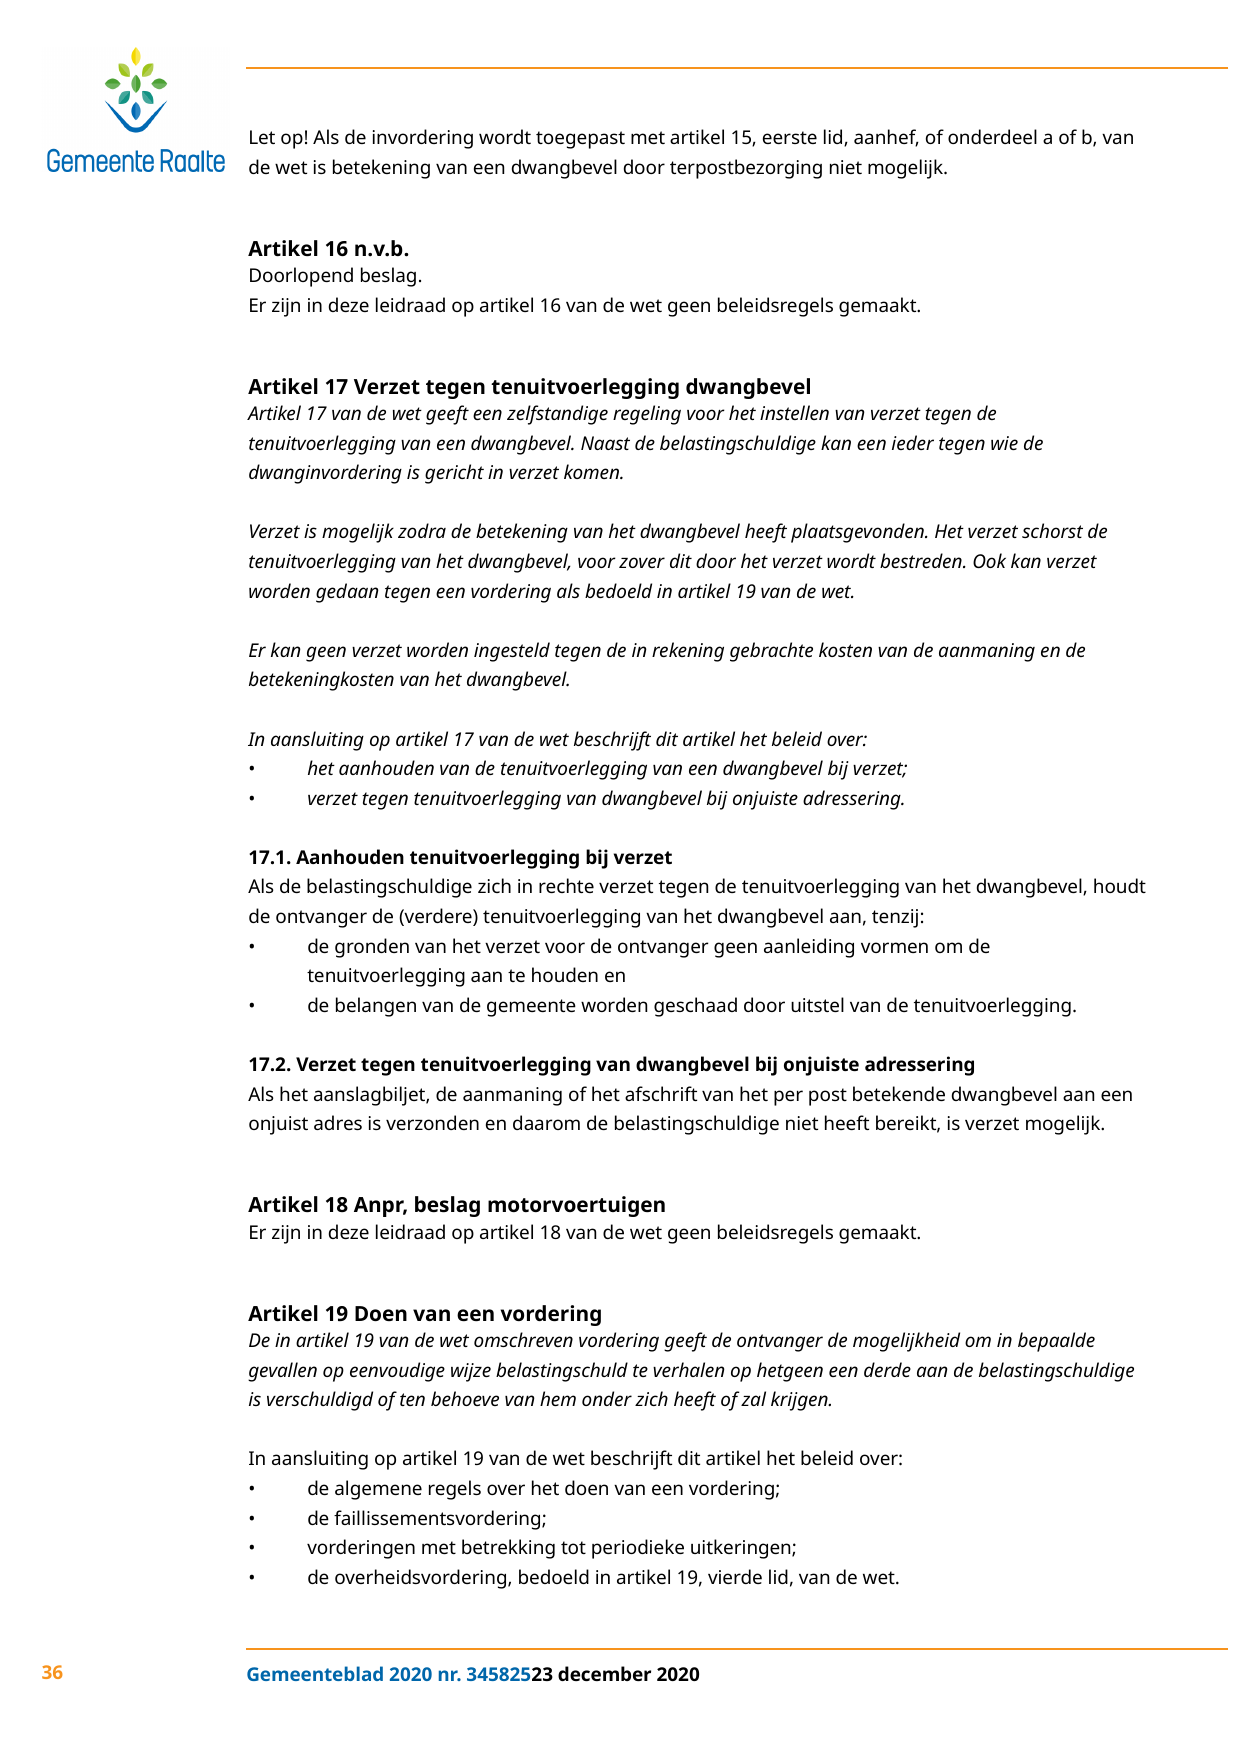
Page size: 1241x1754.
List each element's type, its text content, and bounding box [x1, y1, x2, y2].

list verzet tegen tenuitvoerlegging van dwangbevel bij onjuiste adressering. [248, 785, 1152, 811]
text 17.2. Verzet tegen tenuitvoerlegging van dwangbevel bij onjuiste adressering [248, 1051, 1152, 1077]
list vorderingen met betrekking tot periodieke uitkeringen; [248, 1534, 1152, 1560]
text Er zijn in deze leidraad op artikel 16 van de wet geen beleidsregels gemaakt. [248, 292, 1152, 318]
text Er kan geen verzet worden ingesteld tegen de in rekening gebrachte kosten van de aanmaning en de betekeningkosten van het dwangbevel. [248, 637, 1152, 692]
list de overheidsvordering, bedoeld in artikel 19, vierde lid, van de wet. [248, 1564, 1152, 1590]
text Als het aanslagbiljet, de aanmaning of het afschrift van het per post betekende dwangbevel aan een onjuist adres is verzonden en daarom de belastingschuldige niet heeft bereikt, is verzet mogelijk. [248, 1081, 1152, 1136]
text Verzet is mogelijk zodra de betekening van het dwangbevel heeft plaatsgevonden. Het verzet schorst de tenuitvoerlegging van het dwangbevel, voor zover dit door het verzet wordt bestreden. Ook kan verzet worden gedaan tegen een vordering als bedoeld in artikel 19 van de wet. [248, 519, 1152, 604]
list de faillissementsvordering; [248, 1505, 1152, 1531]
list de algemene regels over het doen van een vordering; [248, 1475, 1152, 1501]
list het aanhouden van de tenuitvoerlegging van een dwangbevel bij verzet; [248, 755, 1152, 781]
text In aansluiting op artikel 17 van de wet beschrijft dit artikel het beleid over: [248, 726, 1152, 752]
text Artikel 17 van de wet geeft een zelfstandige regeling voor het instellen van verzet tegen de tenuitvoerlegging van een dwangbevel. Naast de belastingschuldige kan een ieder tegen wie de dwanginvordering is gericht in verzet komen. [248, 400, 1152, 485]
text Als de belastingschuldige zich in rechte verzet tegen de tenuitvoerlegging van het dwangbevel, houdt de ontvanger de (verdere) tenuitvoerlegging van het dwangbevel aan, tenzij: [248, 874, 1152, 929]
text In aansluiting op artikel 19 van de wet beschrijft dit artikel het beleid over: [248, 1446, 1152, 1471]
list de gronden van het verzet voor de ontvanger geen aanleiding vormen om de tenuitvoerlegging aan te houden en [248, 933, 1152, 988]
text Artikel 19 Doen van een vordering [248, 1299, 1152, 1327]
text Artikel 18 Anpr, beslag motorvoertuigen [248, 1190, 1152, 1219]
text 17.1. Aanhouden tenuitvoerlegging bij verzet [248, 844, 1152, 870]
text Er zijn in deze leidraad op artikel 18 van de wet geen beleidsregels gemaakt. [248, 1219, 1152, 1244]
text Let op! Als de invordering wordt toegepast met artikel 15, eerste lid, aanhef, of onderdeel a of b, van de wet is betekening van een dwangbevel door terpostbezorging niet mogelijk. [248, 124, 1152, 180]
text Artikel 17 Verzet tegen tenuitvoerlegging dwangbevel [248, 372, 1152, 400]
list de belangen van de gemeente worden geschaad door uitstel van de tenuitvoerlegging. [248, 992, 1152, 1018]
text De in artikel 19 van de wet omschreven vordering geeft de ontvanger de mogelijkheid om in bepaalde gevallen op eenvoudige wijze belastingschuld te verhalen op hetgeen een derde aan de belastingschuldige is verschuldigd of ten behoeve van hem onder zich heeft of zal krijgen. [248, 1327, 1152, 1412]
text Artikel 16 n.v.b. [248, 234, 1152, 262]
picture [41, 47, 231, 172]
text Doorlopend beslag. [248, 262, 1152, 288]
